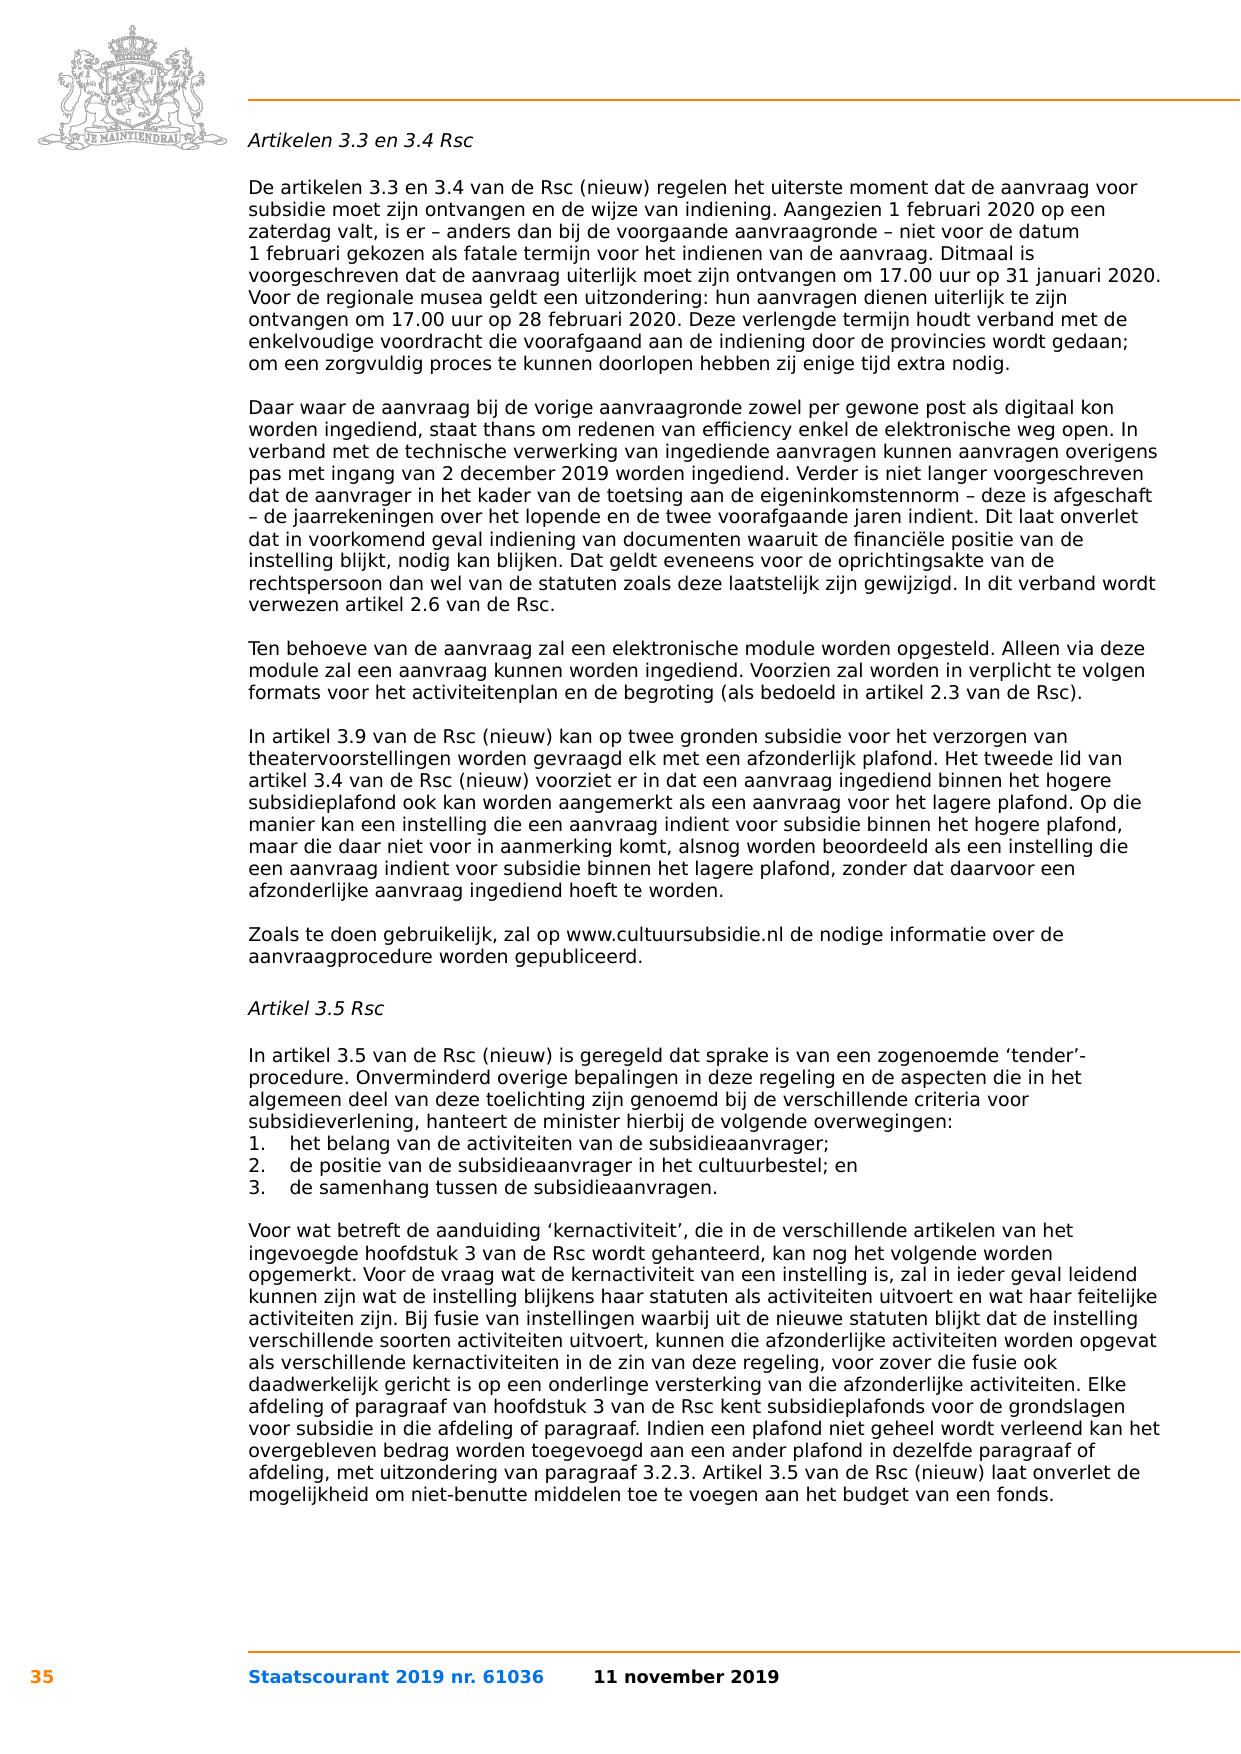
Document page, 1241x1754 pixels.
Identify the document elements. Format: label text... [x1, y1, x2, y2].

text 3. de samenhang tussen de subsidieaanvragen. [248, 1177, 1163, 1198]
subtitle Artikel 3.5 Rsc [248, 998, 1163, 1020]
text 2. de positie van de subsidieaanvrager in het cultuurbestel; en [248, 1154, 1163, 1177]
text Zoals te doen gebruikelijk, zal op www.cultuursubsidie.nl de nodige informatie over de aanvraagprocedure worden gepubliceerd. [248, 924, 1163, 968]
picture [38, 25, 227, 150]
text 1. het belang van de activiteiten van de subsidieaanvrager; [248, 1133, 1163, 1154]
text In artikel 3.9 van de Rsc (nieuw) kan op twee gronden subsidie voor het verzorgen van theatervoorstellingen worden gevraagd elk met een afzonderlijk plafond. Het tweede lid van artikel 3.4 van de Rsc (nieuw) voorziet er in dat een aanvraag ingediend binnen het hogere subsidieplafond ook kan worden aangemerkt als een aanvraag voor het lagere plafond. Op die manier kan een instelling die een aanvraag indient voor subsidie binnen het hogere plafond, maar die daar niet voor in aanmerking komt, alsnog worden beoordeeld als een instelling die een aanvraag indient voor subsidie binnen het lagere plafond, zonder dat daarvoor een afzonderlijke aanvraag ingediend hoeft te worden. [248, 726, 1163, 902]
text In artikel 3.5 van de Rsc (nieuw) is geregeld dat sprake is van een zogenoemde ‘tender’-procedure. Onverminderd overige bepalingen in deze regeling en de aspecten die in het algemeen deel van deze toelichting zijn genoemd bij de verschillende criteria voor subsidieverlening, hanteert de minister hierbij de volgende overwegingen: [248, 1045, 1163, 1133]
text Voor wat betreft de aanduiding ‘kernactiviteit’, die in de verschillende artikelen van het ingevoegde hoofdstuk 3 van de Rsc wordt gehanteerd, kan nog het volgende worden opgemerkt. Voor de vraag wat de kernactiviteit van een instelling is, zal in ieder geval leidend kunnen zijn wat de instelling blijkens haar statuten als activiteiten uitvoert en wat haar feitelijke activiteiten zijn. Bij fusie van instellingen waarbij uit de nieuwe statuten blijkt dat de instelling verschillende soorten activiteiten uitvoert, kunnen die afzonderlijke activiteiten worden opgevat als verschillende kernactiviteiten in de zin van deze regeling, voor zover die fusie ook daadwerkelijk gericht is op een onderlinge versterking van die afzonderlijke activiteiten. Elke afdeling of paragraaf van hoofdstuk 3 van de Rsc kent subsidieplafonds voor de grondslagen voor subsidie in die afdeling of paragraaf. Indien een plafond niet geheel wordt verleend kan het overgebleven bedrag worden toegevoegd aan een ander plafond in dezelfde paragraaf of afdeling, met uitzondering van paragraaf 3.2.3. Artikel 3.5 van de Rsc (nieuw) laat onverlet de mogelijkheid om niet-benutte middelen toe te voegen aan het budget van een fonds. [248, 1220, 1163, 1506]
text Daar waar de aanvraag bij de vorige aanvraagronde zowel per gewone post als digitaal kon worden ingediend, staat thans om redenen van efficiency enkel de elektronische weg open. In verband met de technische verwerking van ingediende aanvragen kunnen aanvragen overigens pas met ingang van 2 december 2019 worden ingediend. Verder is niet langer voorgeschreven dat de aanvrager in het kader van de toetsing aan de eigeninkomstennorm – deze is afgeschaft – de jaarrekeningen over het lopende en de twee voorafgaande jaren indient. Dit laat onverlet dat in voorkomend geval indiening van documenten waaruit de financiële positie van de instelling blijkt, nodig kan blijken. Dat geldt eveneens voor de oprichtingsakte van de rechtspersoon dan wel van de statuten zoals deze laatstelijk zijn gewijzigd. In dit verband wordt verwezen artikel 2.6 van de Rsc. [248, 397, 1163, 616]
text Ten behoeve van de aanvraag zal een elektronische module worden opgesteld. Alleen via deze module zal een aanvraag kunnen worden ingediend. Voorzien zal worden in verplicht te volgen formats voor het activiteitenplan en de begroting (als bedoeld in artikel 2.3 van de Rsc). [248, 638, 1163, 704]
text De artikelen 3.3 en 3.4 van de Rsc (nieuw) regelen het uiterste moment dat de aanvraag voor subsidie moet zijn ontvangen en de wijze van indiening. Aangezien 1 februari 2020 op een zaterdag valt, is er – anders dan bij de voorgaande aanvraagronde – niet voor de datum 1 februari gekozen als fatale termijn voor het indienen van de aanvraag. Ditmaal is voorgeschreven dat de aanvraag uiterlijk moet zijn ontvangen om 17.00 uur op 31 januari 2020. Voor de regionale musea geldt een uitzondering: hun aanvragen dienen uiterlijk te zijn ontvangen om 17.00 uur op 28 februari 2020. Deze verlengde termijn houdt verband met de enkelvoudige voordracht die voorafgaand aan de indiening door de provincies wordt gedaan; om een zorgvuldig proces te kunnen doorlopen hebben zij enige tijd extra nodig. [248, 177, 1163, 375]
subtitle Artikelen 3.3 en 3.4 Rsc [248, 130, 1163, 152]
